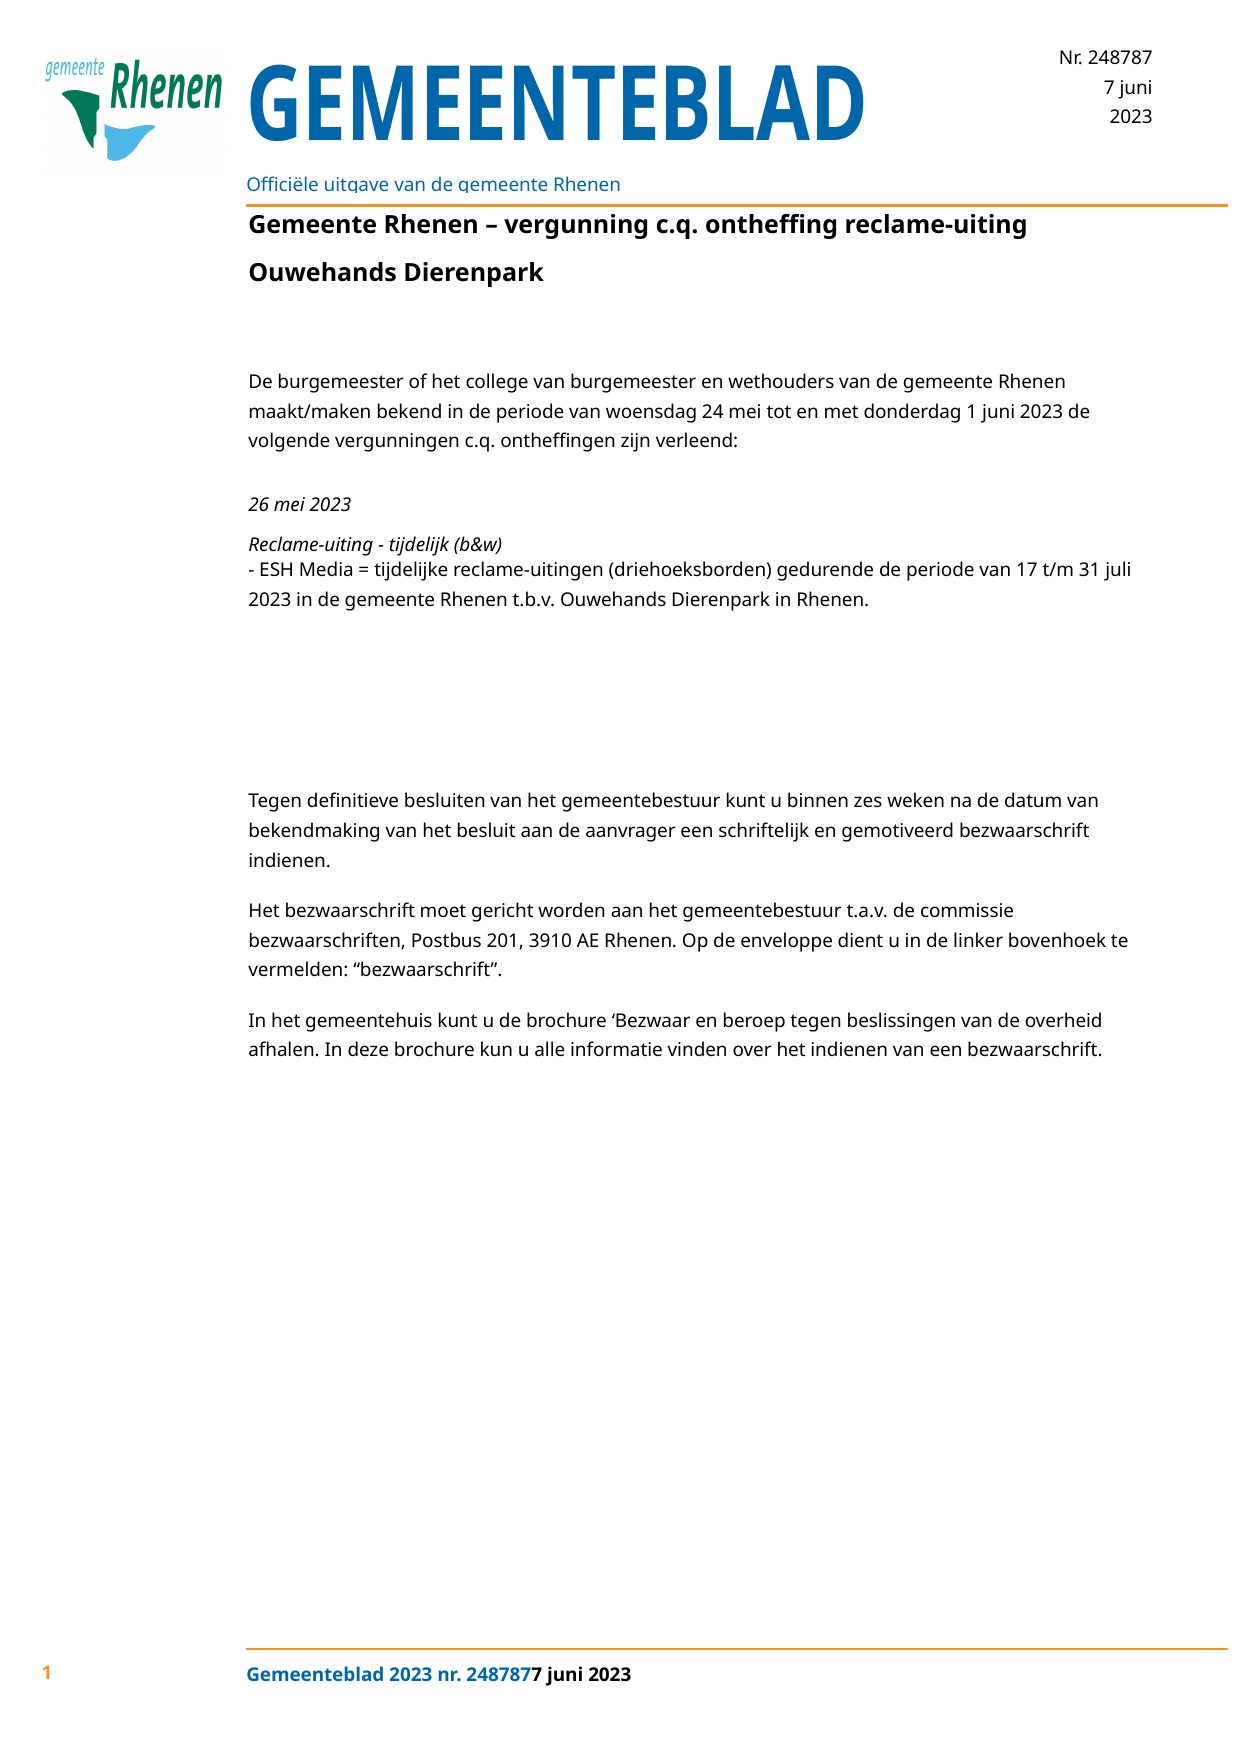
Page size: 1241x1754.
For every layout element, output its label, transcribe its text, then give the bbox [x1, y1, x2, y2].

text Het bezwaarschrift moet gericht worden aan het gemeentebestuur t.a.v. de commissie bezwaarschriften, Postbus 201, 3910 AE Rhenen. Op de enveloppe dient u in de linker bovenhoek te vermelden: “bezwaarschrift”. [248, 897, 1152, 982]
text De burgemeester of het college van burgemeester en wethouders van de gemeente Rhenen maakt/maken bekend in de periode van woensdag 24 mei tot en met donderdag 1 juni 2023 de volgende vergunningen c.q. ontheffingen zijn verleend: [248, 368, 1152, 453]
text In het gemeentehuis kunt u de brochure ‘Bezwaar en beroep tegen beslissingen van de overheid afhalen. In deze brochure kun u alle informatie vinden over het indienen van een bezwaarschrift. [248, 1007, 1152, 1062]
picture [41, 47, 231, 172]
text - ESH Media = tijdelijke reclame-uitingen (driehoeksborden) gedurende de periode van 17 t/m 31 juli 2023 in de gemeente Rhenen t.b.v. Ouwehands Dierenpark in Rhenen. [248, 556, 1152, 612]
text Gemeente Rhenen – vergunning c.q. ontheffing reclame-uiting Ouwehands Dierenpark [248, 207, 1152, 288]
text Reclame-uiting - tijdelijk (b&w) [248, 531, 1152, 556]
text 26 mei 2023 [248, 491, 1152, 517]
text Tegen definitieve besluiten van het gemeentebestuur kunt u binnen zes weken na de datum van bekendmaking van het besluit aan de aanvrager een schriftelijk en gemotiveerd bezwaarschrift indienen. [248, 788, 1152, 873]
